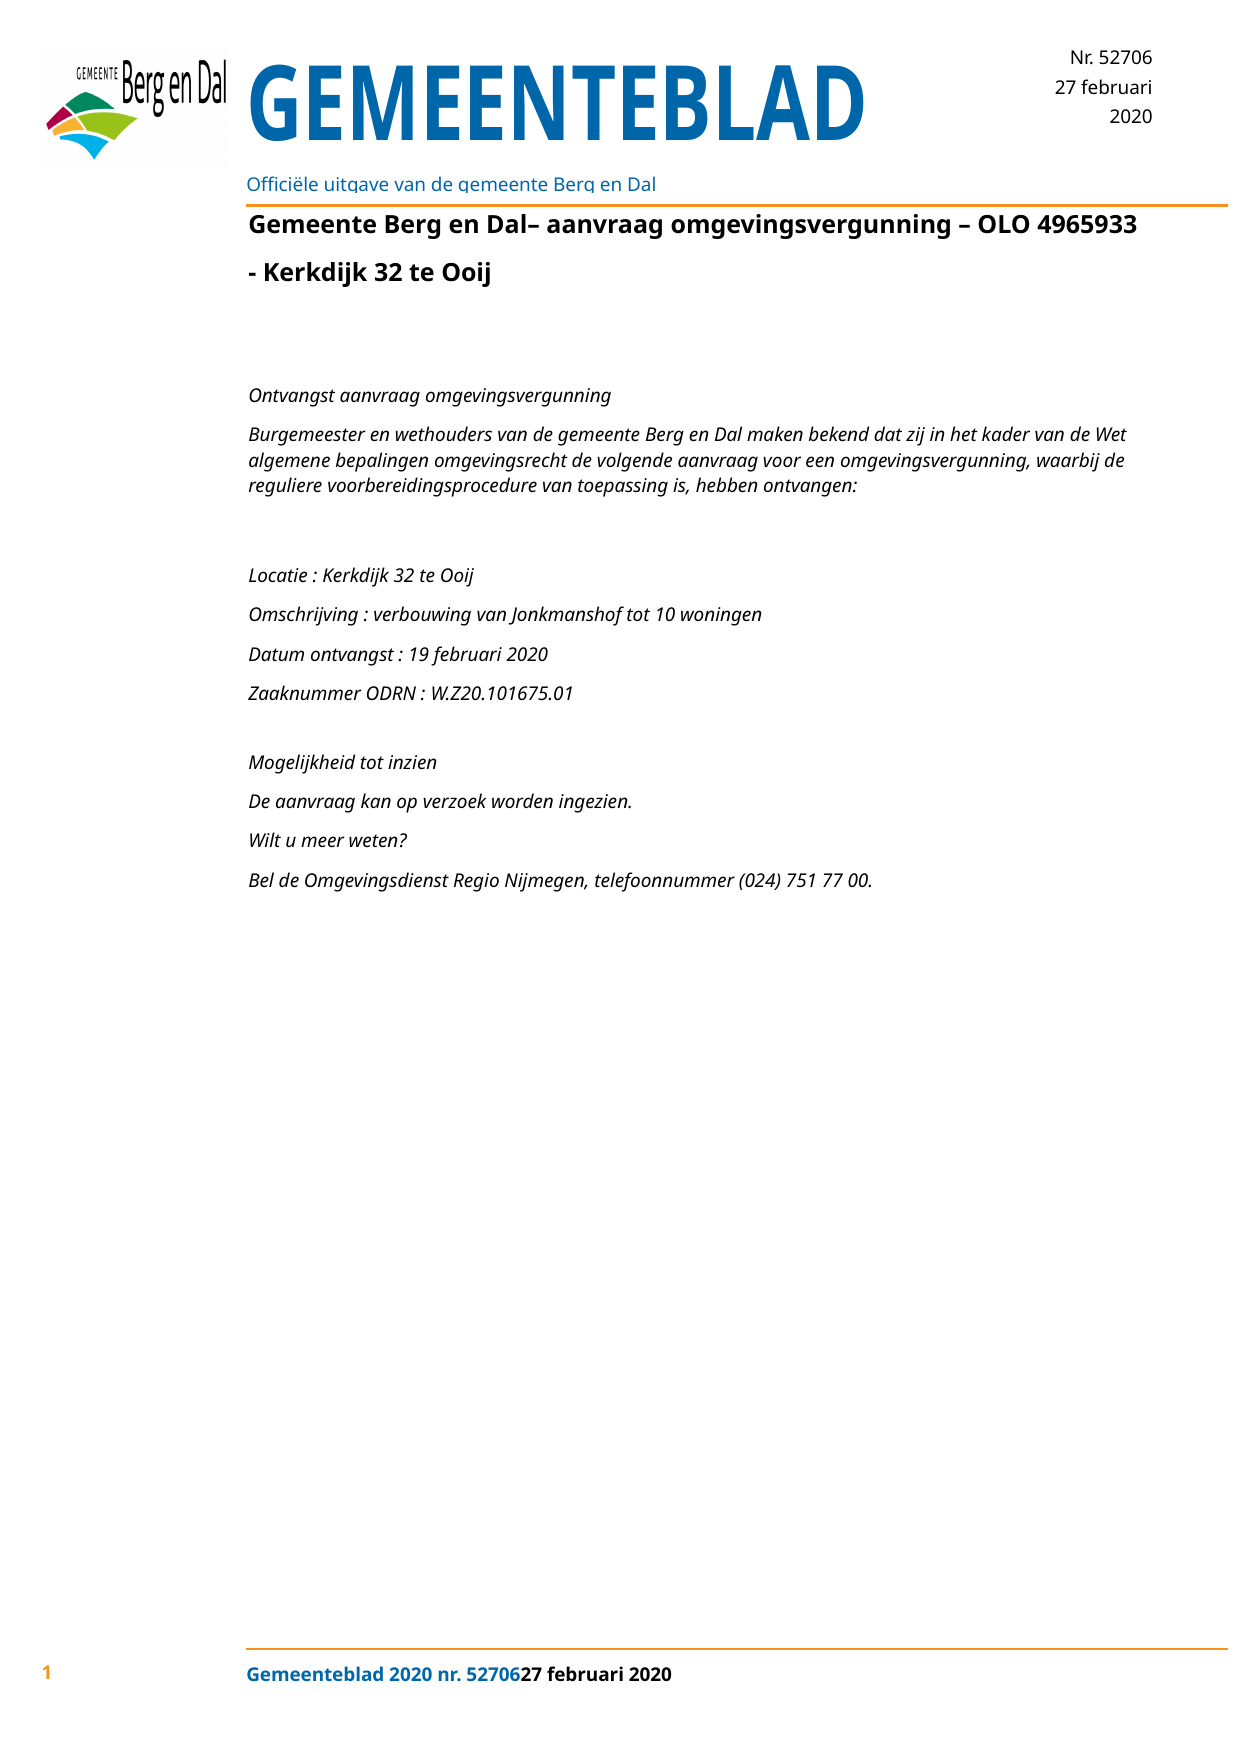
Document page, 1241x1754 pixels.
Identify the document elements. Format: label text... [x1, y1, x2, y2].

text Datum ontvangst : 19 februari 2020 [248, 641, 1152, 667]
text Wilt u meer weten? [248, 827, 1152, 853]
text Mogelijkheid tot inzien [248, 749, 1152, 775]
text Zaaknummer ODRN : W.Z20.101675.01 [248, 680, 1152, 706]
text Ontvangst aanvraag omgevingsvergunning [248, 382, 1152, 408]
text Omschrijving : verbouwing van Jonkmanshof tot 10 woningen [248, 602, 1152, 627]
text De aanvraag kan op verzoek worden ingezien. [248, 788, 1152, 814]
text Bel de Omgevingsdienst Regio Nijmegen, telefoonnummer (024) 751 77 00. [248, 867, 1152, 892]
text Burgemeester en wethouders van de gemeente Berg en Dal maken bekend dat zij in het kader van de Wet algemene bepalingen omgevingsrecht de volgende aanvraag voor een omgevingsvergunning, waarbij de reguliere voorbereidingsprocedure van toepassing is, hebben ontvangen: [248, 421, 1152, 498]
text Gemeente Berg en Dal– aanvraag omgevingsvergunning – OLO 4965933 - Kerkdijk 32 te Ooij [248, 207, 1152, 288]
text Locatie : Kerkdijk 32 te Ooij [248, 562, 1152, 588]
picture [41, 47, 231, 172]
